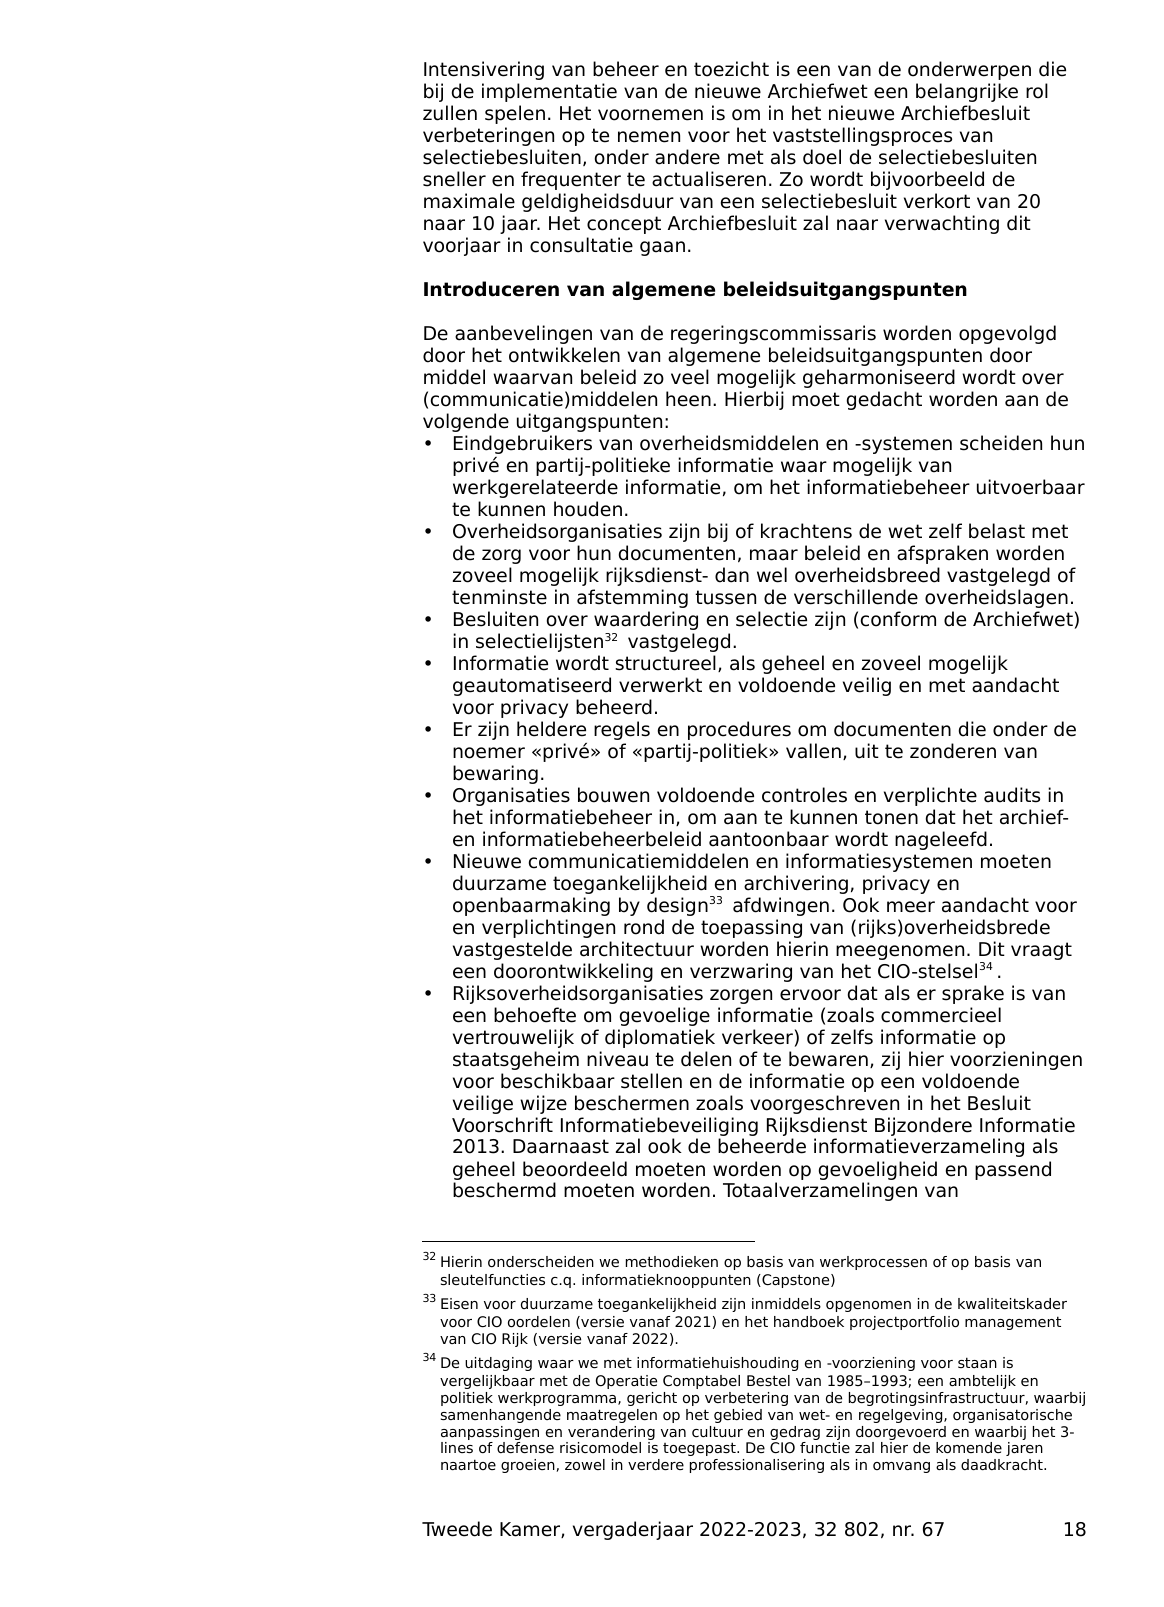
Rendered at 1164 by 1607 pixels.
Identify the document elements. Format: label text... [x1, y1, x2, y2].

text Eisen voor duurzame toegankelijkheid zijn inmiddels opgenomen in de kwaliteitskader voor CIO oordelen (versie vanaf 2021) en het handboek projectportfolio management van CIO Rijk (versie vanaf 2022). [422, 1292, 1087, 1348]
text • Informatie wordt structureel, als geheel en zoveel mogelijk geautomatiseerd verwerkt en voldoende veilig en met aandacht voor privacy beheerd. [422, 653, 1087, 719]
text • Overheidsorganisaties zijn bij of krachtens de wet zelf belast met de zorg voor hun documenten, maar beleid en afspraken worden zoveel mogelijk rijksdienst- dan wel overheidsbreed vastgelegd of tenminste in afstemming tussen de verschillende overheidslagen. [422, 521, 1087, 609]
text Hierin onderscheiden we methodieken op basis van werkprocessen of op basis van sleutelfuncties c.q. informatieknooppunten (Capstone) [422, 1250, 1087, 1289]
text • Besluiten over waardering en selectie zijn (conform de Archiefwet) in selectielijsten vastgelegd. [422, 609, 1087, 653]
text • Er zijn heldere regels en procedures om documenten die onder de noemer «privé» of «partij-politiek» vallen, uit te zonderen van bewaring. [422, 719, 1087, 785]
text • Organisaties bouwen voldoende controles en verplichte audits in het informatiebeheer in, om aan te kunnen tonen dat het archief- en informatiebeheerbeleid aantoonbaar wordt nageleefd. [422, 785, 1087, 851]
text Intensivering van beheer en toezicht is een van de onderwerpen die bij de implementatie van de nieuwe Archiefwet een belangrijke rol zullen spelen. Het voornemen is om in het nieuwe Archiefbesluit verbeteringen op te nemen voor het vaststellingsproces van selectiebesluiten, onder andere met als doel de selectiebesluiten sneller en frequenter te actualiseren. Zo wordt bijvoorbeeld de maximale geldigheidsduur van een selectiebesluit verkort van 20 naar 10 jaar. Het concept Archiefbesluit zal naar verwachting dit voorjaar in consultatie gaan. [422, 59, 1087, 257]
text De uitdaging waar we met informatiehuishouding en -voorziening voor staan is vergelijkbaar met de Operatie Comptabel Bestel van 1985–1993; een ambtelijk en politiek werkprogramma, gericht op verbetering van de begrotingsinfrastructuur, waarbij samenhangende maatregelen op het gebied van wet- en regelgeving, organisatorische aanpassingen en verandering van cultuur en gedrag zijn doorgevoerd en waarbij het 3-lines of defense risicomodel is toegepast. De CIO functie zal hier de komende jaren naartoe groeien, zowel in verdere professionalisering als in omvang als daadkracht. [422, 1351, 1087, 1474]
text De aanbevelingen van de regeringscommissaris worden opgevolgd door het ontwikkelen van algemene beleidsuitgangspunten door middel waarvan beleid zo veel mogelijk geharmoniseerd wordt over (communicatie)middelen heen. Hierbij moet gedacht worden aan de volgende uitgangspunten: [422, 323, 1087, 433]
subtitle Introduceren van algemene beleidsuitgangspunten [422, 279, 1087, 301]
text • Rijksoverheidsorganisaties zorgen ervoor dat als er sprake is van een behoefte om gevoelige informatie (zoals commercieel vertrouwelijk of diplomatiek verkeer) of zelfs informatie op staatsgeheim niveau te delen of te bewaren, zij hier voorzieningen voor beschikbaar stellen en de informatie op een voldoende veilige wijze beschermen zoals voorgeschreven in het Besluit Voorschrift Informatiebeveiliging Rijksdienst Bijzondere Informatie 2013. Daarnaast zal ook de beheerde informatieverzameling als geheel beoordeeld moeten worden op gevoeligheid en passend beschermd moeten worden. Totaalverzamelingen van [422, 983, 1087, 1202]
text • Eindgebruikers van overheidsmiddelen en -systemen scheiden hun privé en partij-politieke informatie waar mogelijk van werkgerelateerde informatie, om het informatiebeheer uitvoerbaar te kunnen houden. [422, 433, 1087, 521]
text • Nieuwe communicatiemiddelen en informatiesystemen moeten duurzame toegankelijkheid en archivering, privacy en openbaarmaking by design afdwingen. Ook meer aandacht voor en verplichtingen rond de toepassing van (rijks)overheidsbrede vastgestelde architectuur worden hierin meegenomen. Dit vraagt een doorontwikkeling en verzwaring van het CIO-stelsel. [422, 851, 1087, 983]
